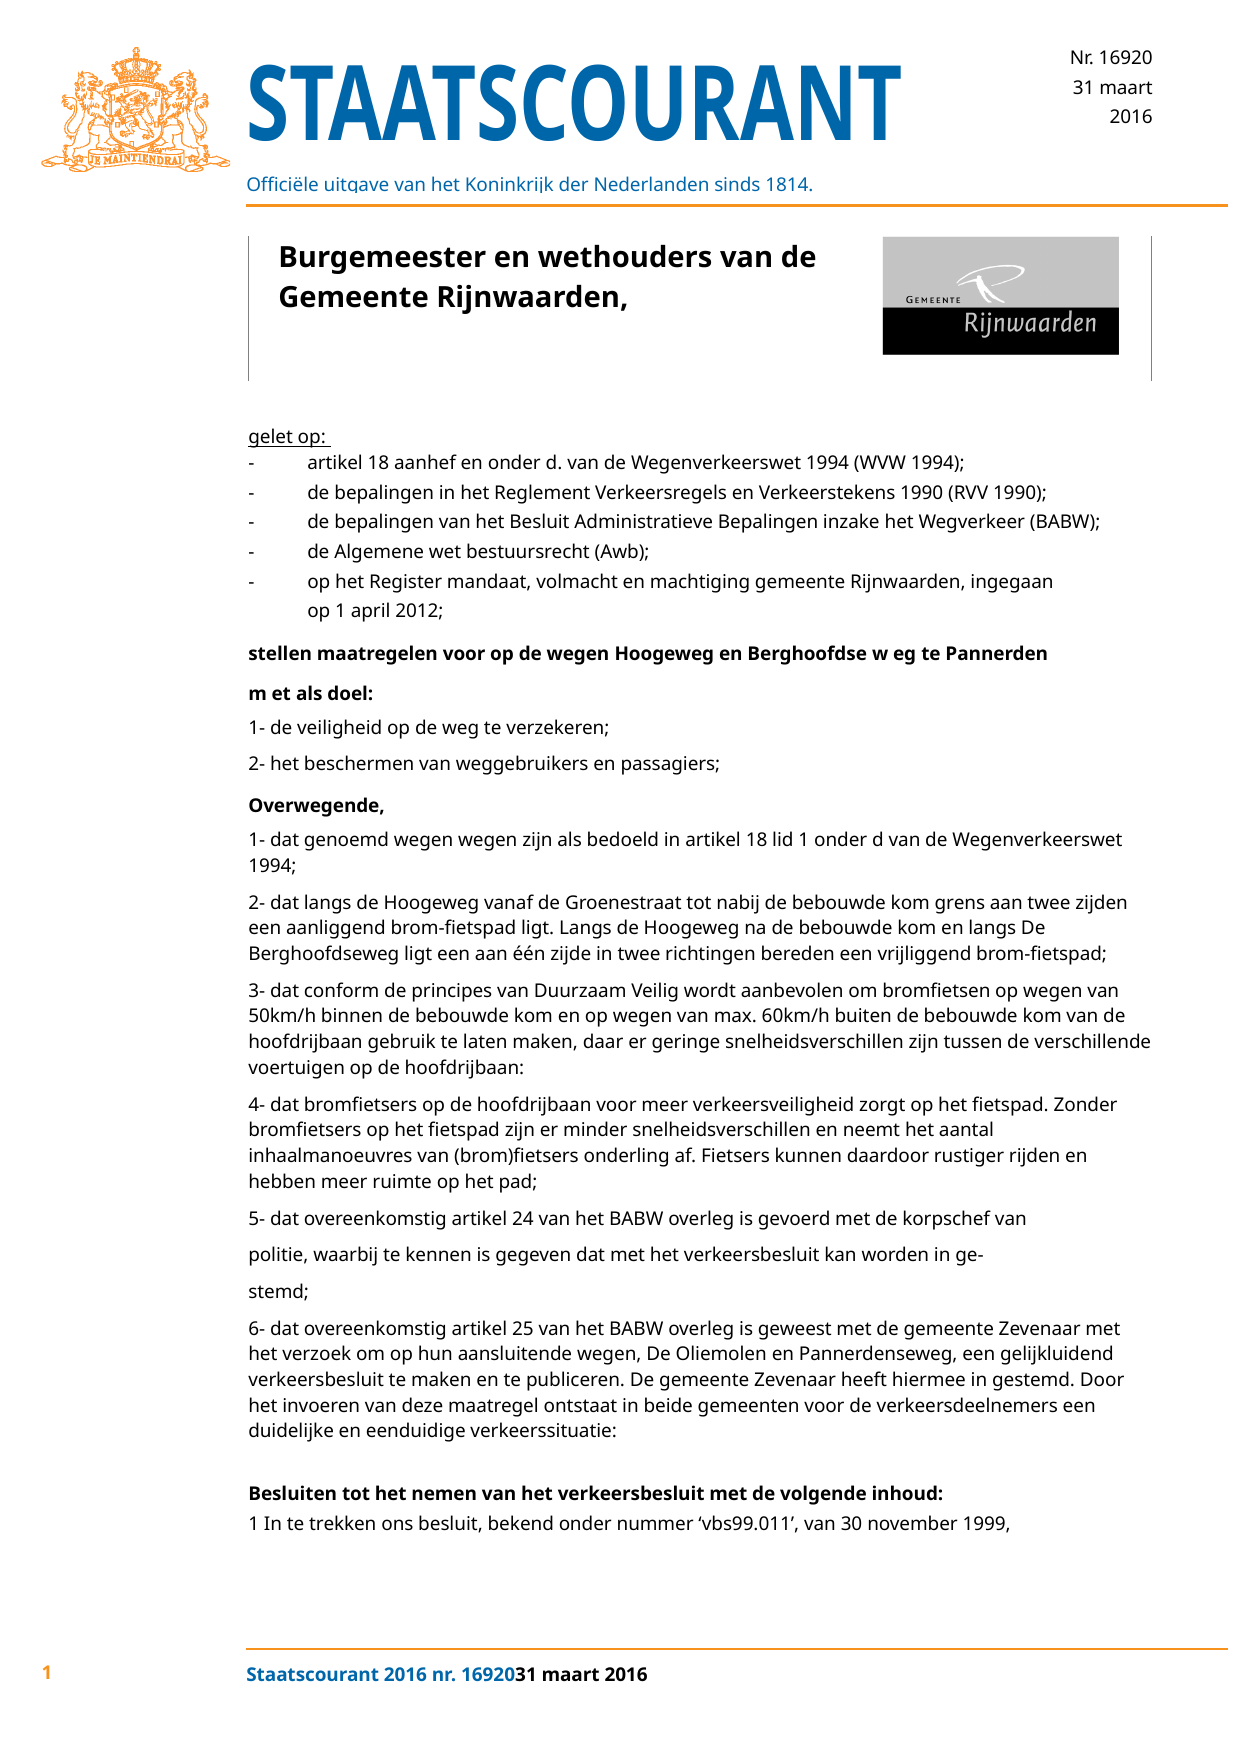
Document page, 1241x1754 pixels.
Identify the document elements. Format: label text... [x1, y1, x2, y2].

text Besluiten tot het nemen van het verkeersbesluit met de volgende inhoud: [248, 1480, 1152, 1506]
text 5- dat overeenkomstig artikel 24 van het BABW overleg is gevoerd met de korpschef van [248, 1205, 1152, 1230]
text 1- dat genoemd wegen wegen zijn als bedoeld in artikel 18 lid 1 onder d van de Wegenverkeerswet 1994; [248, 826, 1152, 878]
list op het Register mandaat, volmacht en machtiging gemeente Rijnwaarden, ingegaan [248, 568, 1152, 593]
text 1 In te trekken ons besluit, bekend onder nummer ‘vbs99.011’, van 30 november 1999, [248, 1510, 1152, 1536]
text 1- de veiligheid op de weg te verzekeren; [248, 714, 1152, 739]
text 2- dat langs de Hoogeweg vanaf de Groenestraat tot nabij de bebouwde kom grens aan twee zijden een aanliggend brom-fietspad ligt. Langs de Hoogeweg na de bebouwde kom en langs De Berghoofdseweg ligt een aan één zijde in twee richtingen bereden een vrijliggend brom-fietspad; [248, 889, 1152, 966]
list de bepalingen in het Reglement Verkeersregels en Verkeerstekens 1990 (RVV 1990); [248, 479, 1152, 505]
text gelet op: [248, 424, 1152, 449]
text Overwegende, [248, 792, 1152, 818]
text stemd; [248, 1278, 1152, 1304]
picture [882, 236, 1119, 355]
list op 1 april 2012; [248, 597, 1152, 623]
text stellen maatregelen voor op de wegen Hoogeweg en Berghoofdse w eg te Pannerden [248, 641, 1152, 666]
text 4- dat bromfietsers op de hoofdrijbaan voor meer verkeersveiligheid zorgt op het fietspad. Zonder bromfietsers op het fietspad zijn er minder snelheidsverschillen en neemt het aantal inhaalmanoeuvres van (brom)fietsers onderling af. Fietsers kunnen daardoor rustiger rijden en hebben meer ruimte op het pad; [248, 1091, 1152, 1194]
list de bepalingen van het Besluit Administratieve Bepalingen inzake het Wegverkeer (BABW); [248, 509, 1152, 534]
text 3- dat conform de principes van Duurzaam Veilig wordt aanbevolen om bromfietsen op wegen van 50km/h binnen de bebouwde kom en op wegen van max. 60km/h buiten de bebouwde kom van de hoofdrijbaan gebruik te laten maken, daar er geringe snelheidsverschillen zijn tussen de verschillende voertuigen op de hoofdrijbaan: [248, 977, 1152, 1080]
table_header Burgemeester en wethouders van de Gemeente Rijnwaarden, [249, 236, 850, 381]
text politie, waarbij te kennen is gegeven dat met het verkeersbesluit kan worden in ge- [248, 1241, 1152, 1267]
list de Algemene wet bestuursrecht (Awb); [248, 538, 1152, 564]
table_header [850, 236, 1151, 381]
list artikel 18 aanhef en onder d. van de Wegenverkeerswet 1994 (WVW 1994); [248, 449, 1152, 475]
picture [41, 47, 231, 172]
text 2- het beschermen van weggebruikers en passagiers; [248, 751, 1152, 776]
text 6- dat overeenkomstig artikel 25 van het BABW overleg is geweest met de gemeente Zevenaar met het verzoek om op hun aansluitende wegen, De Oliemolen en Pannerdenseweg, een gelijkluidend verkeersbesluit te maken en te publiceren. De gemeente Zevenaar heeft hiermee in gestemd. Door het invoeren van deze maatregel ontstaat in beide gemeenten voor de verkeersdeelnemers een duidelijke en eenduidige verkeerssituatie: [248, 1315, 1152, 1443]
text m et als doel: [248, 680, 1152, 706]
